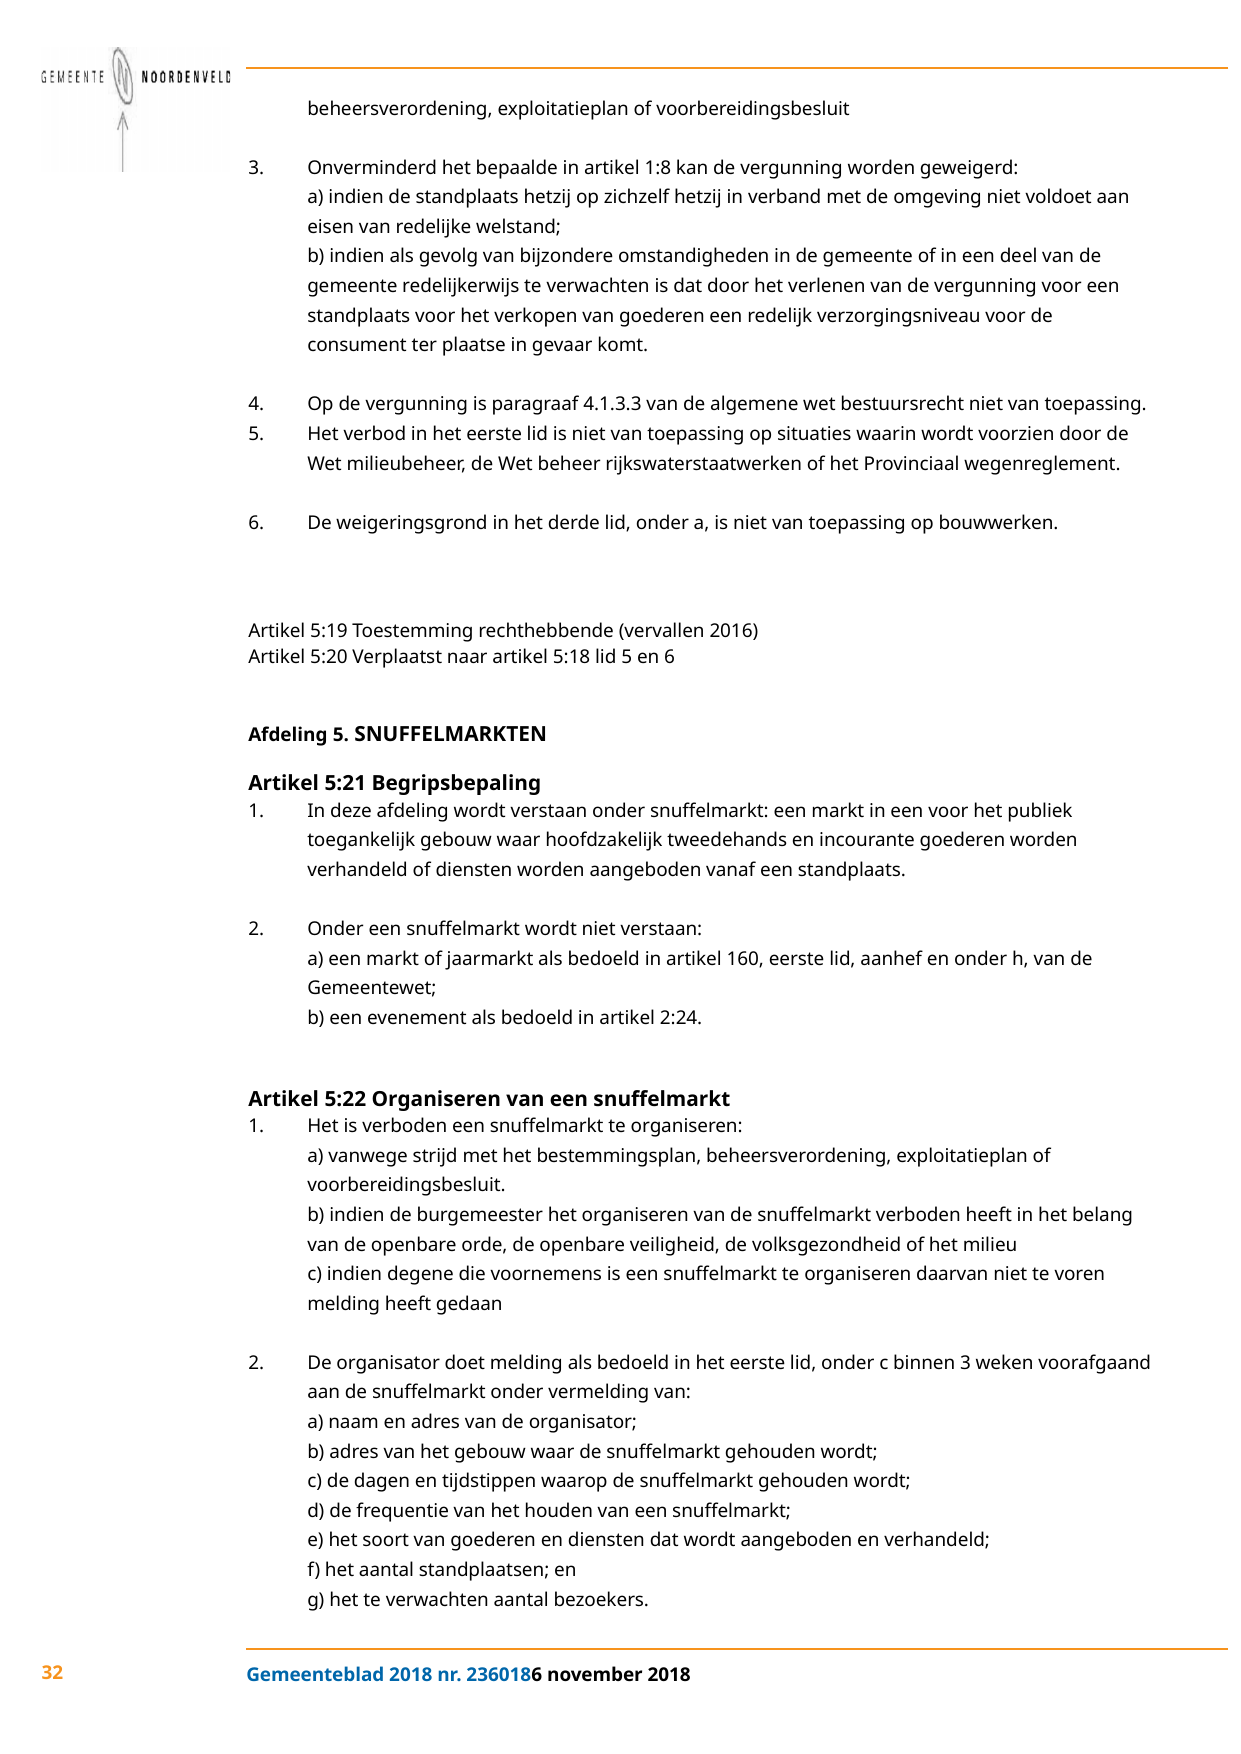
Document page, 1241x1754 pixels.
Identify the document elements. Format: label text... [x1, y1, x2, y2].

text Artikel 5:21 Begripsbepaling [248, 768, 1152, 797]
list a) een markt of jaarmarkt als bedoeld in artikel 160, eerste lid, aanhef en onder h, van de Gemeentewet; [248, 945, 1152, 1000]
list b) een evenement als bedoeld in artikel 2:24. [248, 1004, 1152, 1030]
picture [41, 47, 231, 172]
list beheersverordening, exploitatieplan of voorbereidingsbesluit [248, 95, 1152, 121]
list a) vanwege strijd met het bestemmingsplan, beheersverordening, exploitatieplan of voorbereidingsbesluit. [248, 1142, 1152, 1197]
list a) indien de standplaats hetzij op zichzelf hetzij in verband met de omgeving niet voldoet aan eisen van redelijke welstand; [248, 183, 1152, 239]
list e) het soort van goederen en diensten dat wordt aangeboden en verhandeld; [248, 1527, 1152, 1552]
list c) indien degene die voornemens is een snuffelmarkt te organiseren daarvan niet te voren melding heeft gedaan [248, 1260, 1152, 1316]
list a) naam en adres van de organisator; [248, 1408, 1152, 1434]
list Onverminderd het bepaalde in artikel 1:8 kan de vergunning worden geweigerd: [248, 154, 1152, 180]
list Het is verboden een snuffelmarkt te organiseren: [248, 1112, 1152, 1138]
list b) indien de burgemeester het organiseren van de snuffelmarkt verboden heeft in het belang van de openbare orde, de openbare veiligheid, de volksgezondheid of het milieu [248, 1201, 1152, 1256]
list b) adres van het gebouw waar de snuffelmarkt gehouden wordt; [248, 1438, 1152, 1463]
list f) het aantal standplaatsen; en [248, 1556, 1152, 1582]
list De organisator doet melding als bedoeld in het eerste lid, onder c binnen 3 weken voorafgaand aan de snuffelmarkt onder vermelding van: [248, 1349, 1152, 1404]
list Onder een snuffelmarkt wordt niet verstaan: [248, 915, 1152, 941]
list d) de frequentie van het houden van een snuffelmarkt; [248, 1497, 1152, 1523]
list In deze afdeling wordt verstaan onder snuffelmarkt: een markt in een voor het publiek toegankelijk gebouw waar hoofdzakelijk tweedehands en incourante goederen worden verhandeld of diensten worden aangeboden vanaf een standplaats. [248, 797, 1152, 882]
text Afdeling 5. SNUFFELMARKTEN [248, 719, 1152, 748]
text Artikel 5:22 Organiseren van een snuffelmarkt [248, 1084, 1152, 1112]
text Artikel 5:19 Toestemming rechthebbende (vervallen 2016) [248, 617, 1152, 643]
list Op de vergunning is paragraaf 4.1.3.3 van de algemene wet bestuursrecht niet van toepassing. [248, 391, 1152, 416]
list b) indien als gevolg van bijzondere omstandigheden in de gemeente of in een deel van de gemeente redelijkerwijs te verwachten is dat door het verlenen van de vergunning voor een standplaats voor het verkopen van goederen een redelijk verzorgingsniveau voor de consument ter plaatse in gevaar komt. [248, 243, 1152, 357]
list De weigeringsgrond in het derde lid, onder a, is niet van toepassing op bouwwerken. [248, 509, 1152, 535]
text Artikel 5:20 Verplaatst naar artikel 5:18 lid 5 en 6 [248, 643, 1152, 669]
list g) het te verwachten aantal bezoekers. [248, 1586, 1152, 1611]
list c) de dagen en tijdstippen waarop de snuffelmarkt gehouden wordt; [248, 1467, 1152, 1493]
list Het verbod in het eerste lid is niet van toepassing op situaties waarin wordt voorzien door de Wet milieubeheer, de Wet beheer rijkswaterstaatwerken of het Provinciaal wegenreglement. [248, 420, 1152, 476]
